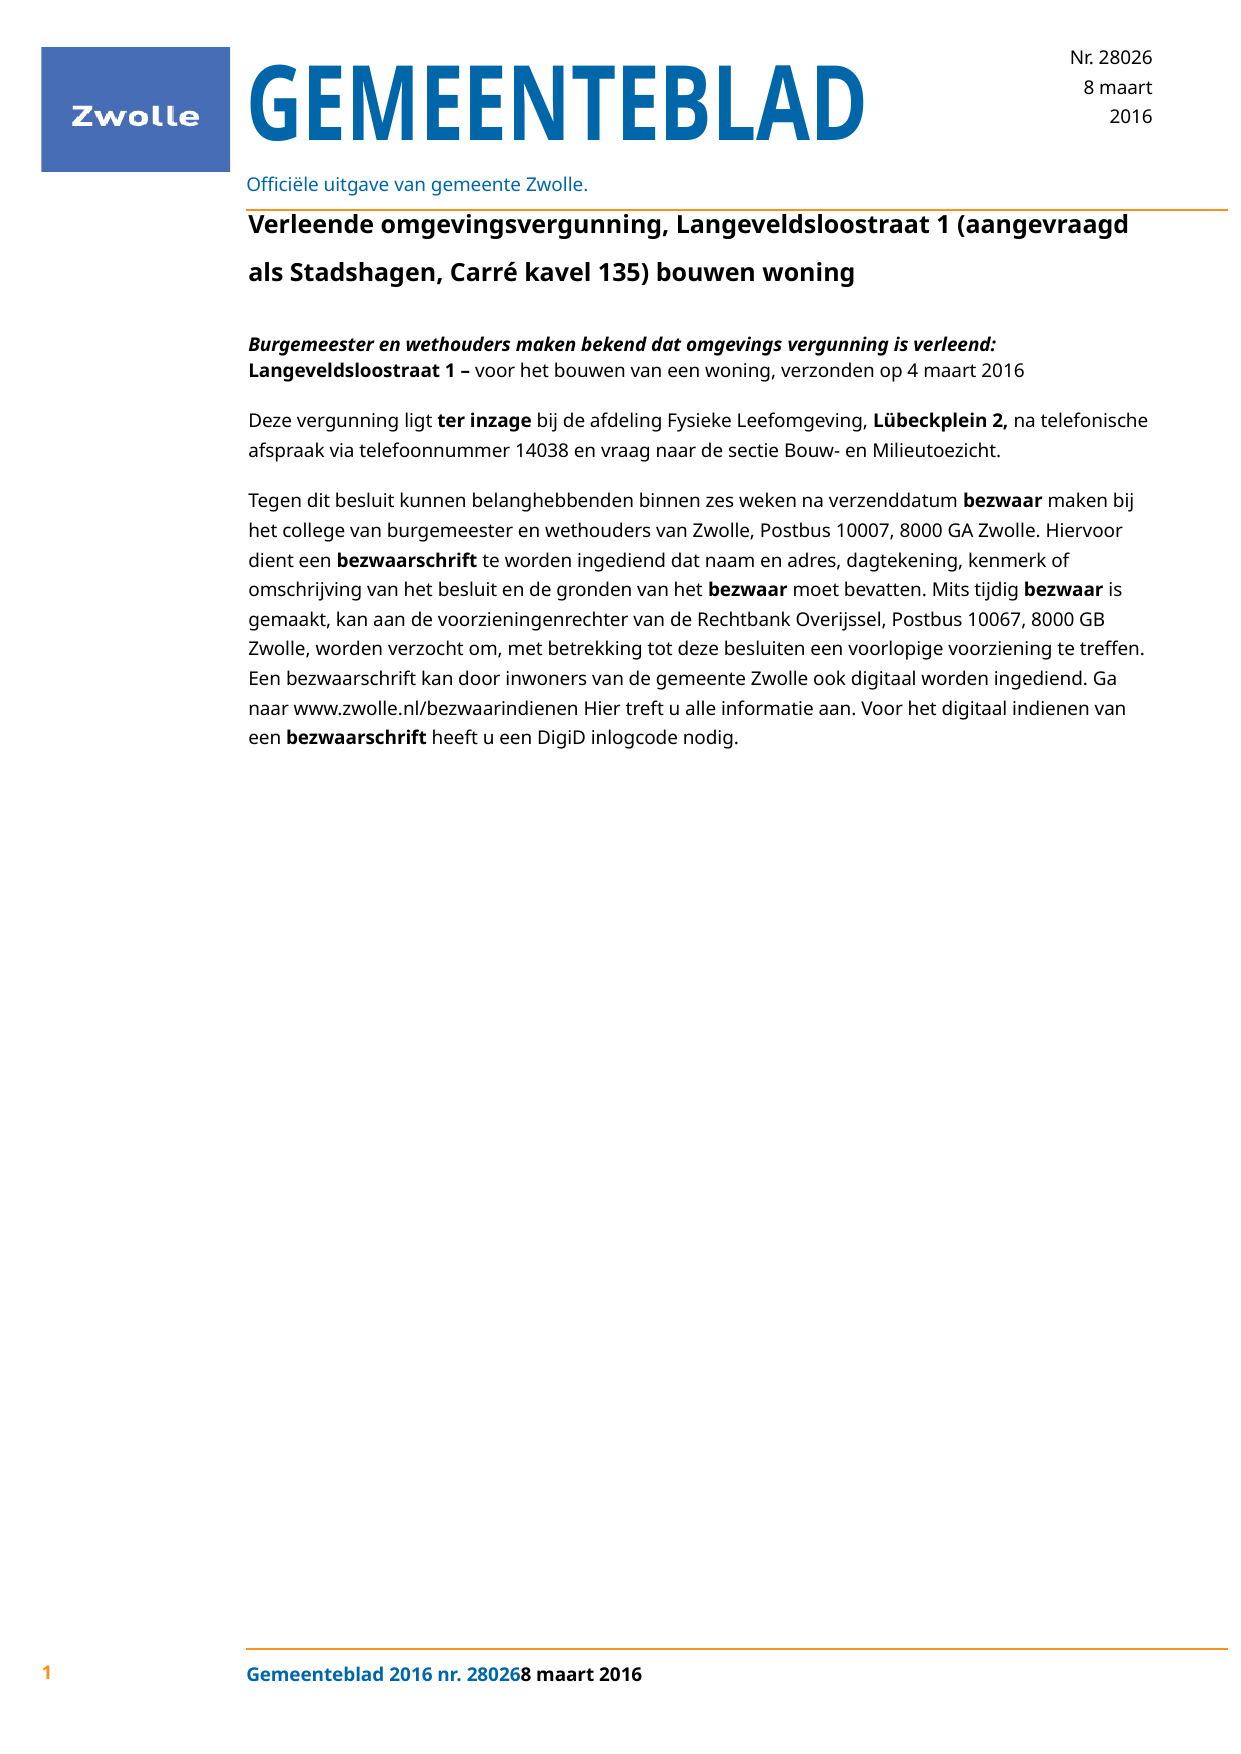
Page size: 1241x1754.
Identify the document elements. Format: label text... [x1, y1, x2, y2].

text Deze vergunning ligt ter inzage bij de afdeling Fysieke Leefomgeving, Lübeckplein 2, na telefonische afspraak via telefoonnummer 14038 en vraag naar de sectie Bouw- en Milieutoezicht. [248, 408, 1152, 463]
text Verleende omgevingsvergunning, Langeveldsloostraat 1 (aangevraagd als Stadshagen, Carré kavel 135) bouwen woning [248, 211, 1152, 288]
text Langeveldsloostraat 1 – voor het bouwen van een woning, verzonden op 4 maart 2016 [248, 357, 1152, 383]
text Burgemeester en wethouders maken bekend dat omgevings vergunning is verleend: [248, 331, 1152, 357]
picture [41, 47, 231, 172]
text Tegen dit besluit kunnen belanghebbenden binnen zes weken na verzenddatum bezwaar maken bij het college van burgemeester en wethouders van Zwolle, Postbus 10007, 8000 GA Zwolle. Hiervoor dient een bezwaarschrift te worden ingediend dat naam en adres, dagtekening, kenmerk of omschrijving van het besluit en de gronden van het bezwaar moet bevatten. Mits tijdig bezwaar is gemaakt, kan aan de voorzieningenrechter van de Rechtbank Overijssel, Postbus 10067, 8000 GB Zwolle, worden verzocht om, met betrekking tot deze besluiten een voorlopige voorziening te treffen. Een bezwaarschrift kan door inwoners van de gemeente Zwolle ook digitaal worden ingediend. Ga naar www.zwolle.nl/bezwaarindienen Hier treft u alle informatie aan. Voor het digitaal indienen van een bezwaarschrift heeft u een DigiD inlogcode nodig. [248, 488, 1152, 750]
